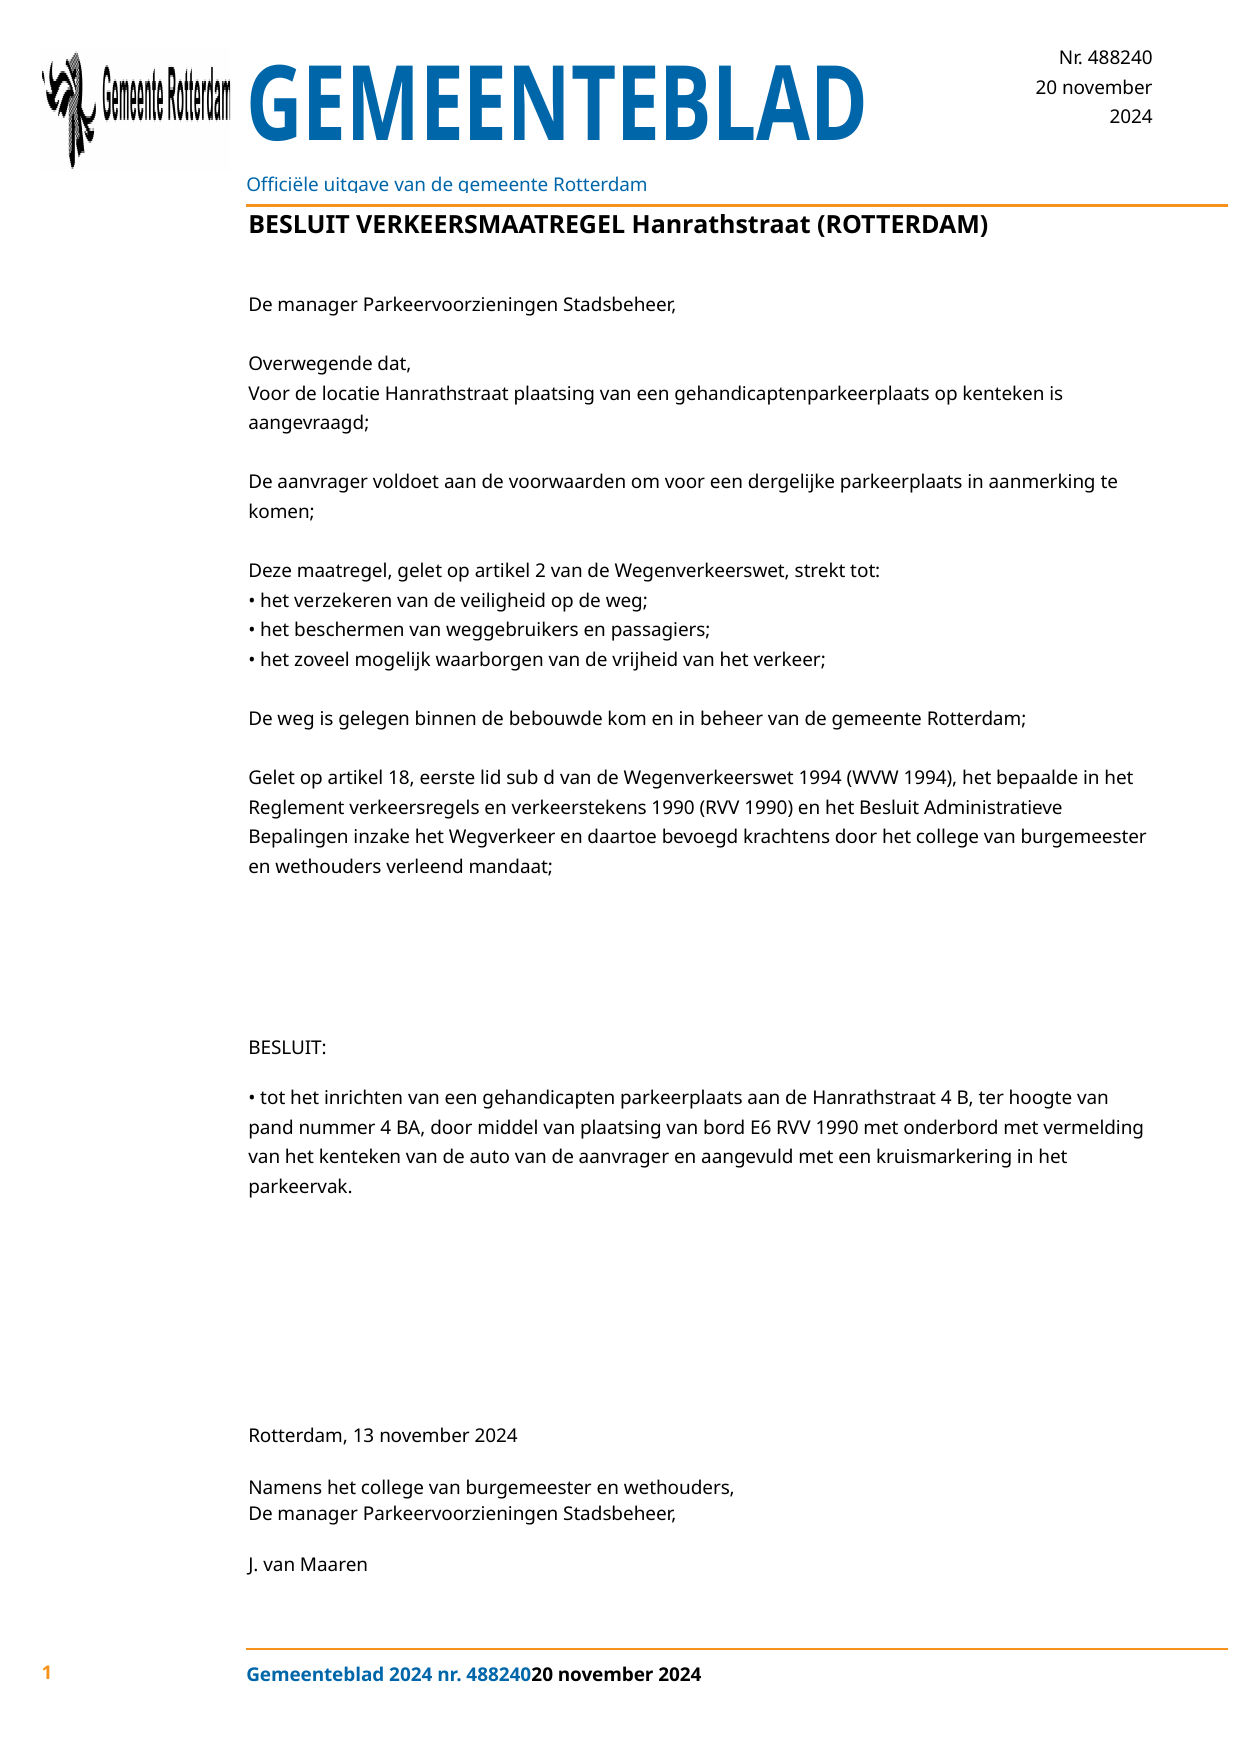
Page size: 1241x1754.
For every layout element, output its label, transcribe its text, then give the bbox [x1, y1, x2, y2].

text Deze maatregel, gelet op artikel 2 van de Wegenverkeerswet, strekt tot: [248, 557, 1152, 583]
text Overwegende dat, [248, 350, 1152, 376]
text • tot het inrichten van een gehandicapten parkeerplaats aan de Hanrathstraat 4 B, ter hoogte van pand nummer 4 BA, door middel van plaatsing van bord E6 RVV 1990 met onderbord met vermelding van het kenteken van de auto van de aanvrager en aangevuld met een kruismarkering in het parkeervak. [248, 1084, 1152, 1199]
text BESLUIT VERKEERSMAATREGEL Hanrathstraat (ROTTERDAM) [248, 207, 1152, 241]
text Rotterdam, 13 november 2024 [248, 1423, 1152, 1448]
text De manager Parkeervoorzieningen Stadsbeheer, [248, 1500, 1152, 1526]
text De aanvrager voldoet aan de voorwaarden om voor een dergelijke parkeerplaats in aanmerking te komen; [248, 468, 1152, 524]
picture [41, 47, 231, 172]
text Namens het college van burgemeester en wethouders, [248, 1474, 1152, 1500]
text Voor de locatie Hanrathstraat plaatsing van een gehandicaptenparkeerplaats op kenteken is aangevraagd; [248, 380, 1152, 435]
text • het zoveel mogelijk waarborgen van de vrijheid van het verkeer; [248, 646, 1152, 672]
text Gelet op artikel 18, eerste lid sub d van de Wegenverkeerswet 1994 (WVW 1994), het bepaalde in het Reglement verkeersregels en verkeerstekens 1990 (RVV 1990) en het Besluit Administratieve Bepalingen inzake het Wegverkeer en daartoe bevoegd krachtens door het college van burgemeester en wethouders verleend mandaat; [248, 764, 1152, 879]
text BESLUIT: [248, 1034, 1152, 1060]
text De weg is gelegen binnen de bebouwde kom en in beheer van de gemeente Rotterdam; [248, 705, 1152, 731]
text De manager Parkeervoorzieningen Stadsbeheer, [248, 291, 1152, 317]
text • het beschermen van weggebruikers en passagiers; [248, 616, 1152, 642]
text • het verzekeren van de veiligheid op de weg; [248, 587, 1152, 613]
text J. van Maaren [248, 1551, 1152, 1577]
